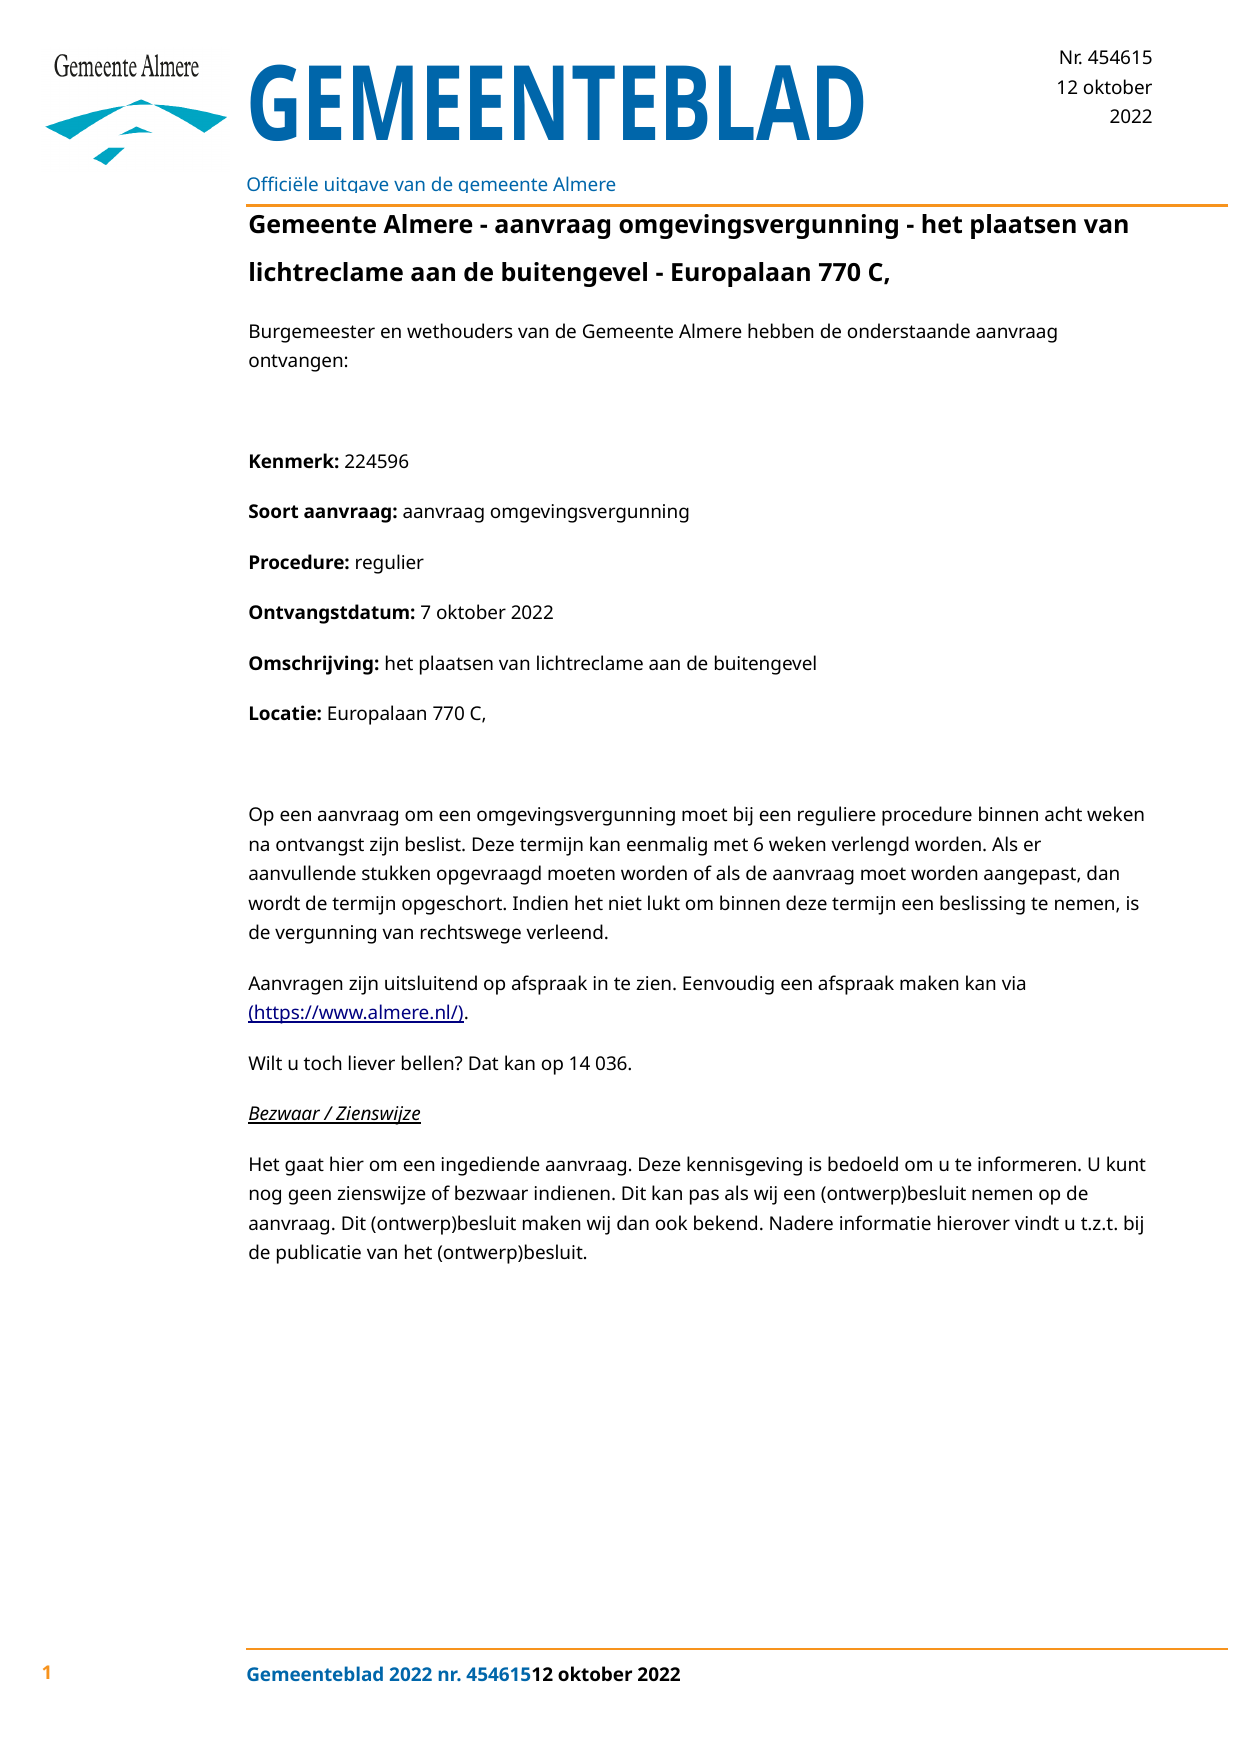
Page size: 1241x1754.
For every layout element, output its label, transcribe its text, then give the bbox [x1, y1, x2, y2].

text Ontvangstdatum: 7 oktober 2022 [248, 599, 1152, 625]
text Procedure: regulier [248, 549, 1152, 575]
text Omschrijving: het plaatsen van lichtreclame aan de buitengevel [248, 650, 1152, 676]
text Wilt u toch liever bellen? Dat kan op 14 036. [248, 1050, 1152, 1076]
text Het gaat hier om een ingediende aanvraag. Deze kennisgeving is bedoeld om u te informeren. U kunt nog geen zienswijze of bezwaar indienen. Dit kan pas als wij een (ontwerp)besluit nemen op de aanvraag. Dit (ontwerp)besluit maken wij dan ook bekend. Nadere informatie hierover vindt u t.z.t. bij de publicatie van het (ontwerp)besluit. [248, 1151, 1152, 1265]
text Bezwaar / Zienswijze [248, 1100, 1152, 1126]
picture [41, 47, 231, 172]
text Kenmerk: 224596 [248, 448, 1152, 474]
text Aanvragen zijn uitsluitend op afspraak in te zien. Eenvoudig een afspraak maken kan via (https://www.almere.nl/). [248, 970, 1152, 1025]
text Op een aanvraag om een omgevingsvergunning moet bij een reguliere procedure binnen acht weken na ontvangst zijn beslist. Deze termijn kan eenmalig met 6 weken verlengd worden. Als er aanvullende stukken opgevraagd moeten worden of als de aanvraag moet worden aangepast, dan wordt de termijn opgeschort. Indien het niet lukt om binnen deze termijn een beslissing te nemen, is de vergunning van rechtswege verleend. [248, 801, 1152, 945]
text Soort aanvraag: aanvraag omgevingsvergunning [248, 499, 1152, 524]
text Burgemeester en wethouders van de Gemeente Almere hebben de onderstaande aanvraag ontvangen: [248, 318, 1152, 373]
text Gemeente Almere - aanvraag omgevingsvergunning - het plaatsen van lichtreclame aan de buitengevel - Europalaan 770 C, [248, 207, 1152, 288]
text Locatie: Europalaan 770 C, [248, 700, 1152, 726]
